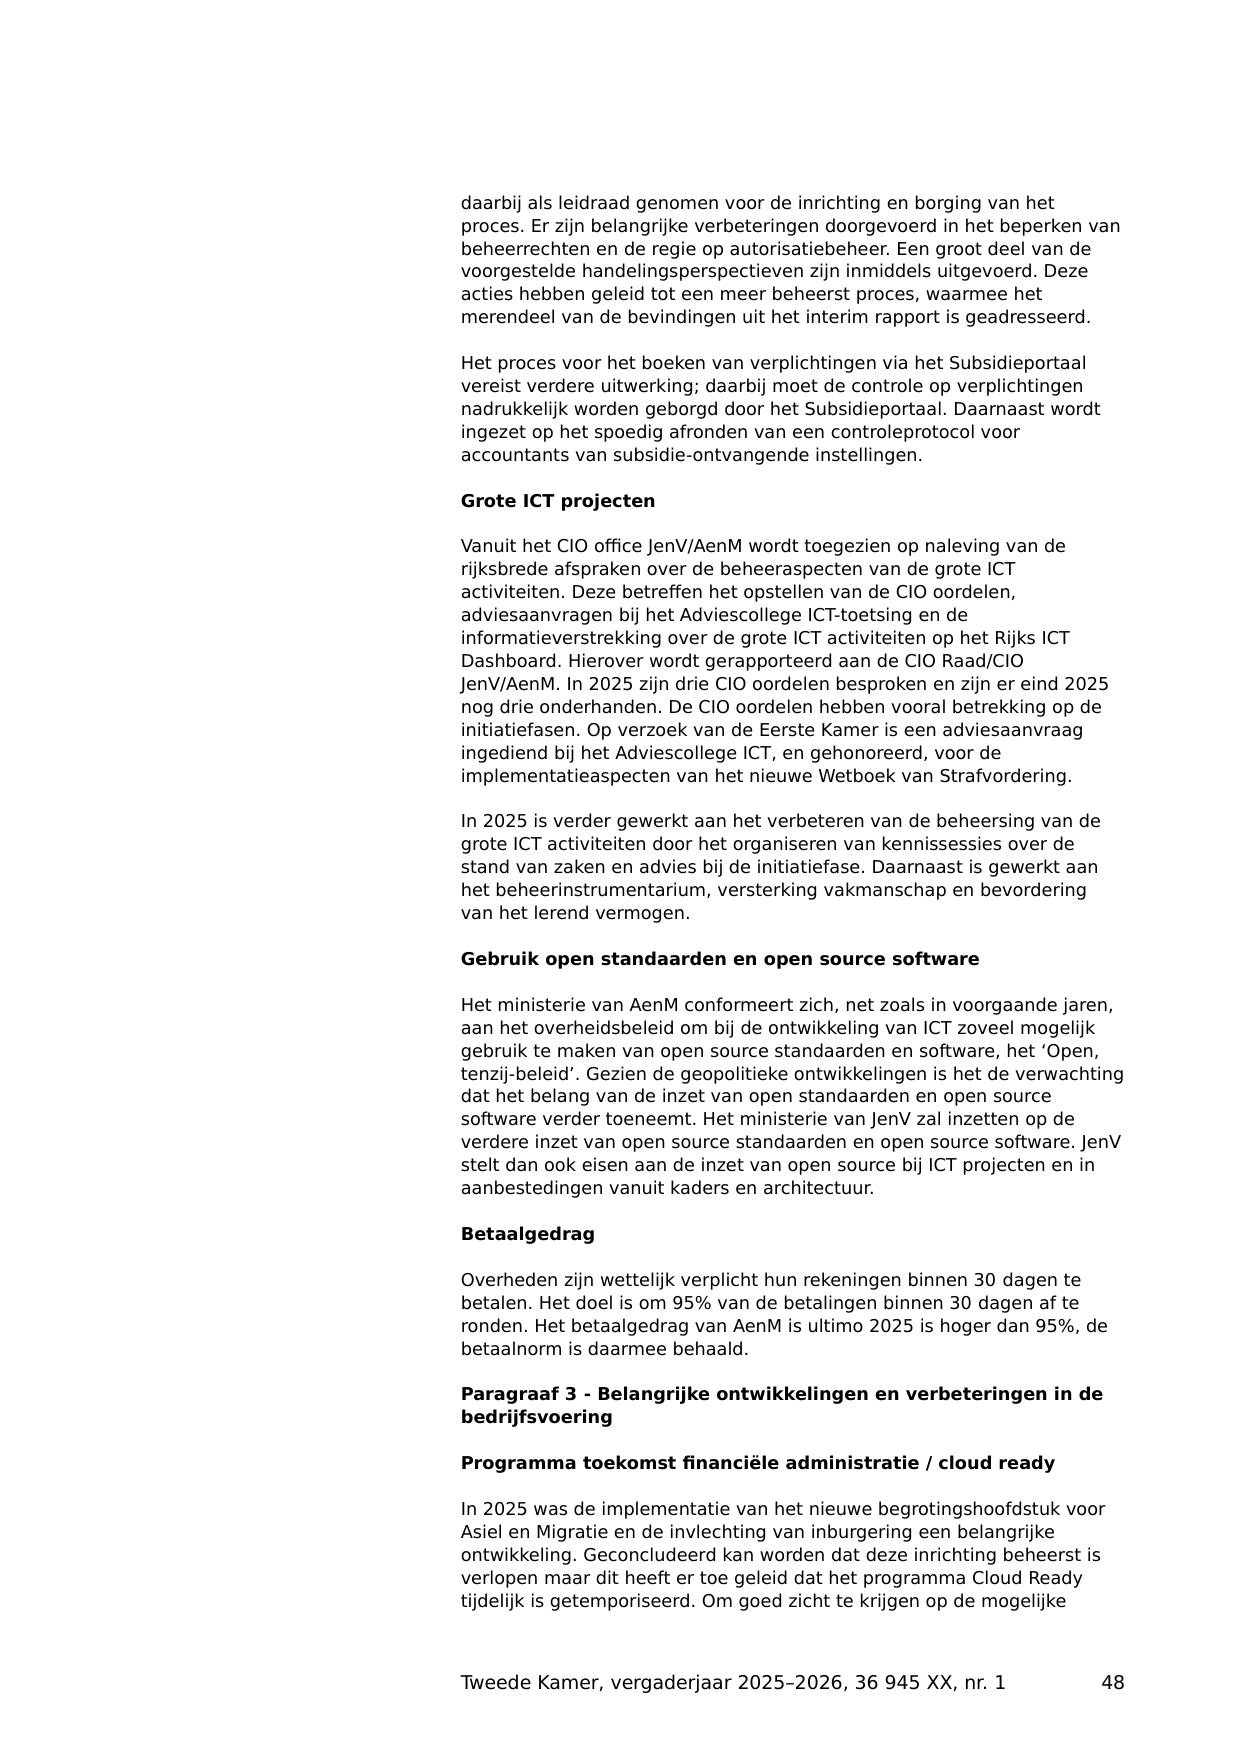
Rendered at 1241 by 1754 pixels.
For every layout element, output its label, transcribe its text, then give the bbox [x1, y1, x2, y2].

text In 2025 was de implementatie van het nieuwe begrotingshoofdstuk voor Asiel en Migratie en de invlechting van inburgering een belangrijke ontwikkeling. Geconcludeerd kan worden dat deze inrichting beheerst is verlopen maar dit heeft er toe geleid dat het programma Cloud Ready tijdelijk is getemporiseerd. Om goed zicht te krijgen op de mogelijke [461, 1497, 1125, 1612]
text Betaalgedrag [461, 1222, 1125, 1245]
text Overheden zijn wettelijk verplicht hun rekeningen binnen 30 dagen te betalen. Het doel is om 95% van de betalingen binnen 30 dagen af te ronden. Het betaalgedrag van AenM is ultimo 2025 is hoger dan 95%, de betaalnorm is daarmee behaald. [461, 1268, 1125, 1359]
text Gebruik open standaarden en open source software [461, 947, 1125, 970]
text Programma toekomst financiële administratie / cloud ready [461, 1451, 1125, 1474]
text Vanuit het CIO office JenV/AenM wordt toegezien op naleving van de rijksbrede afspraken over de beheeraspecten van de grote ICT activiteiten. Deze betreffen het opstellen van de CIO oordelen, adviesaanvragen bij het Adviescollege ICT-toetsing en de informatieverstrekking over de grote ICT activiteiten op het Rijks ICT Dashboard. Hierover wordt gerapporteerd aan de CIO Raad/CIO JenV/AenM. In 2025 zijn drie CIO oordelen besproken en zijn er eind 2025 nog drie onderhanden. De CIO oordelen hebben vooral betrekking op de initiatiefasen. Op verzoek van de Eerste Kamer is een adviesaanvraag ingediend bij het Adviescollege ICT, en gehonoreerd, voor de implementatieaspecten van het nieuwe Wetboek van Strafvordering. [461, 534, 1125, 787]
text In 2025 is verder gewerkt aan het verbeteren van de beheersing van de grote ICT activiteiten door het organiseren van kennissessies over de stand van zaken en advies bij de initiatiefase. Daarnaast is gewerkt aan het beheerinstrumentarium, versterking vakmanschap en bevordering van het lerend vermogen. [461, 809, 1125, 924]
text Het ministerie van AenM conformeert zich, net zoals in voorgaande jaren, aan het overheidsbeleid om bij de ontwikkeling van ICT zoveel mogelijk gebruik te maken van open source standaarden en software, het ‘Open, tenzij-beleid’. Gezien de geopolitieke ontwikkelingen is het de verwachting dat het belang van de inzet van open standaarden en open source software verder toeneemt. Het ministerie van JenV zal inzetten op de verdere inzet van open source standaarden en open source software. JenV stelt dan ook eisen aan de inzet van open source bij ICT projecten en in aanbestedingen vanuit kaders en architectuur. [461, 993, 1125, 1199]
text daarbij als leidraad genomen voor de inrichting en borging van het proces. Er zijn belangrijke verbeteringen doorgevoerd in het beperken van beheerrechten en de regie op autorisatiebeheer. Een groot deel van de voorgestelde handelingsperspectieven zijn inmiddels uitgevoerd. Deze acties hebben geleid tot een meer beheerst proces, waarmee het merendeel van de bevindingen uit het interim rapport is geadresseerd. [461, 191, 1125, 328]
text Het proces voor het boeken van verplichtingen via het Subsidieportaal vereist verdere uitwerking; daarbij moet de controle op verplichtingen nadrukkelijk worden geborgd door het Subsidieportaal. Daarnaast wordt ingezet op het spoedig afronden van een controleprotocol voor accountants van subsidie-ontvangende instellingen. [461, 351, 1125, 466]
text Grote ICT projecten [461, 489, 1125, 512]
text Paragraaf 3 - Belangrĳke ontwikkelingen en verbeteringen in de bedrĳfsvoering [461, 1382, 1125, 1428]
